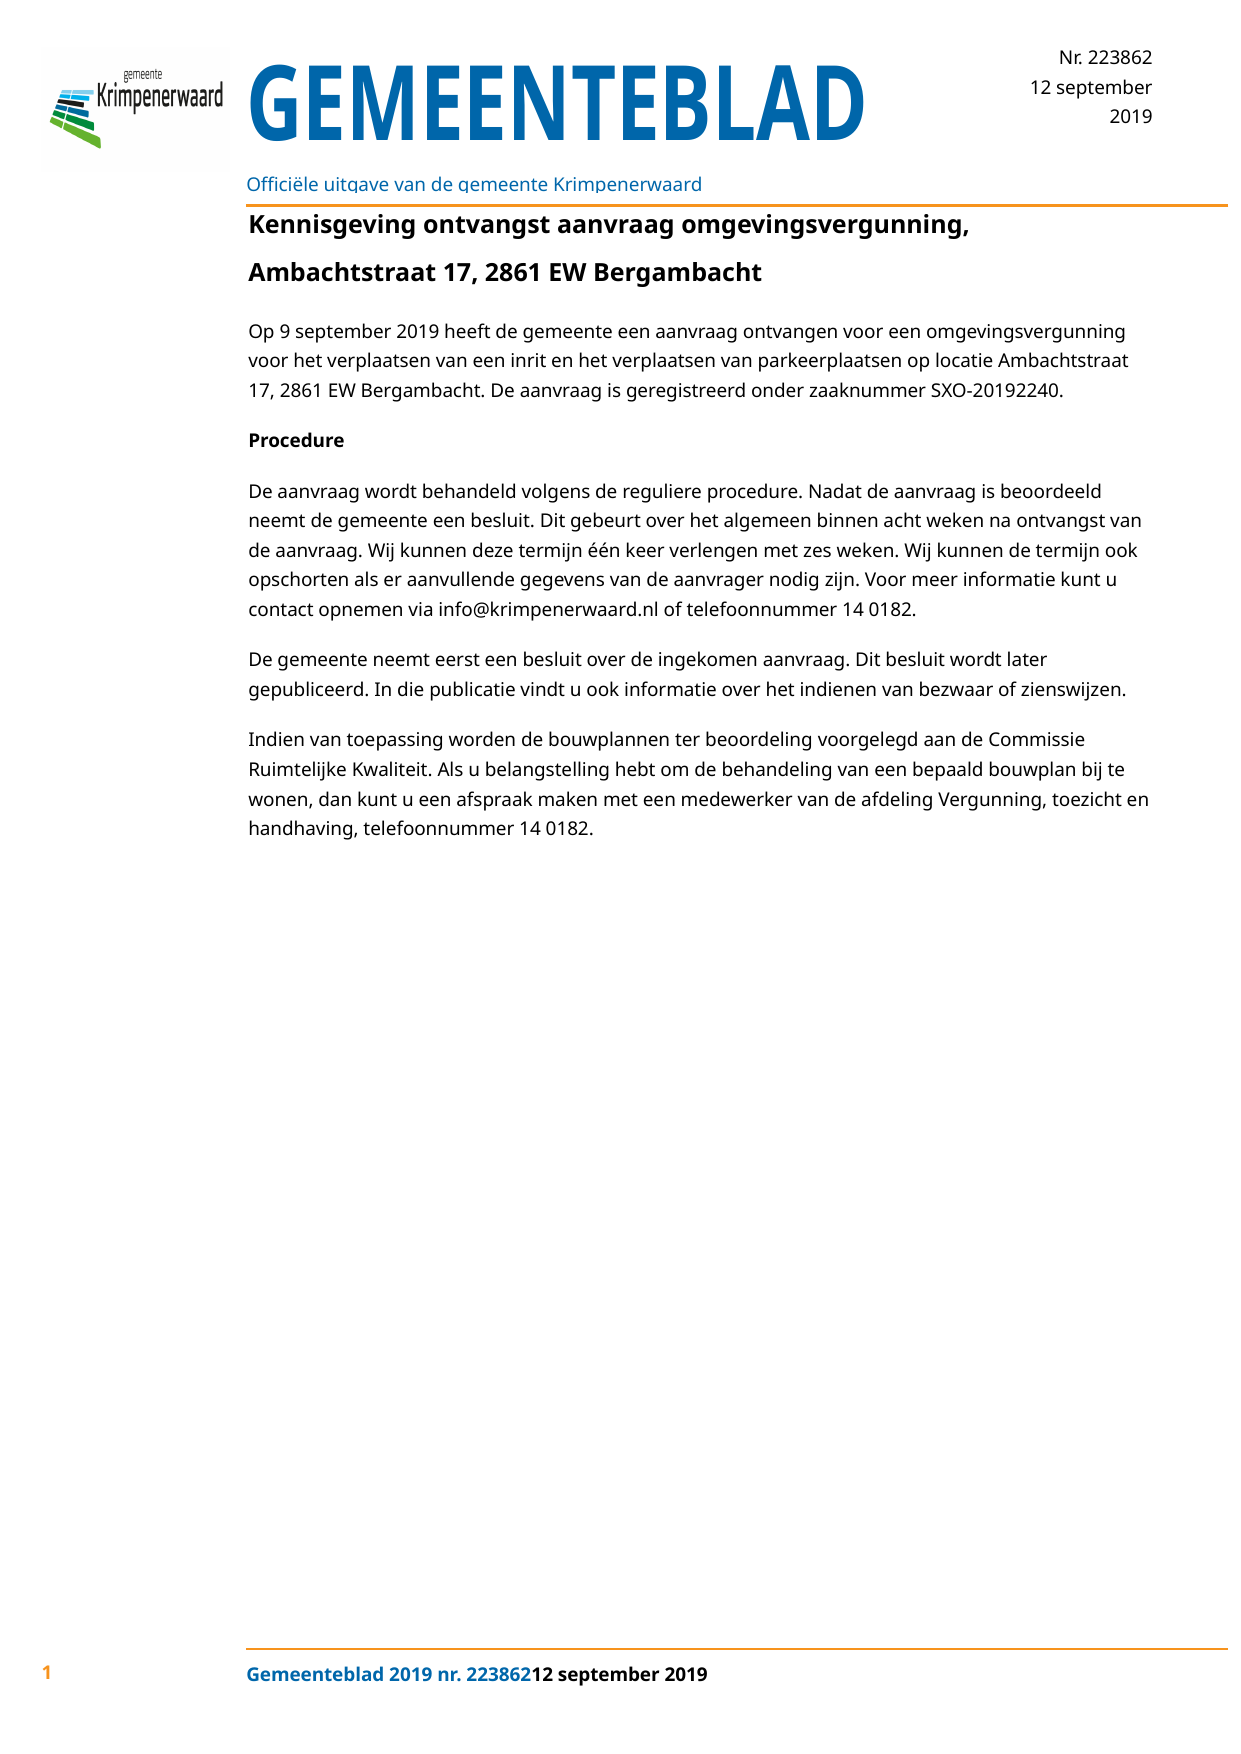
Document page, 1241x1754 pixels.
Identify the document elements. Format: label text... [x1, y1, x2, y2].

picture [41, 47, 231, 172]
text De gemeente neemt eerst een besluit over de ingekomen aanvraag. Dit besluit wordt later gepubliceerd. In die publicatie vindt u ook informatie over het indienen van bezwaar of zienswijzen. [248, 647, 1152, 702]
text Kennisgeving ontvangst aanvraag omgevingsvergunning, Ambachtstraat 17, 2861 EW Bergambacht [248, 207, 1152, 288]
text Procedure [248, 427, 1152, 453]
text Op 9 september 2019 heeft de gemeente een aanvraag ontvangen voor een omgevingsvergunning voor het verplaatsen van een inrit en het verplaatsen van parkeerplaatsen op locatie Ambachtstraat 17, 2861 EW Bergambacht. De aanvraag is geregistreerd onder zaaknummer SXO-20192240. [248, 318, 1152, 403]
text Indien van toepassing worden de bouwplannen ter beoordeling voorgelegd aan de Commissie Ruimtelijke Kwaliteit. Als u belangstelling hebt om de behandeling van een bepaald bouwplan bij te wonen, dan kunt u een afspraak maken met een medewerker van de afdeling Vergunning, toezicht en handhaving, telefoonnummer 14 0182. [248, 727, 1152, 841]
text De aanvraag wordt behandeld volgens de reguliere procedure. Nadat de aanvraag is beoordeeld neemt de gemeente een besluit. Dit gebeurt over het algemeen binnen acht weken na ontvangst van de aanvraag. Wij kunnen deze termijn één keer verlengen met zes weken. Wij kunnen de termijn ook opschorten als er aanvullende gegevens van de aanvrager nodig zijn. Voor meer informatie kunt u contact opnemen via info@krimpenerwaard.nl of telefoonnummer 14 0182. [248, 478, 1152, 622]
